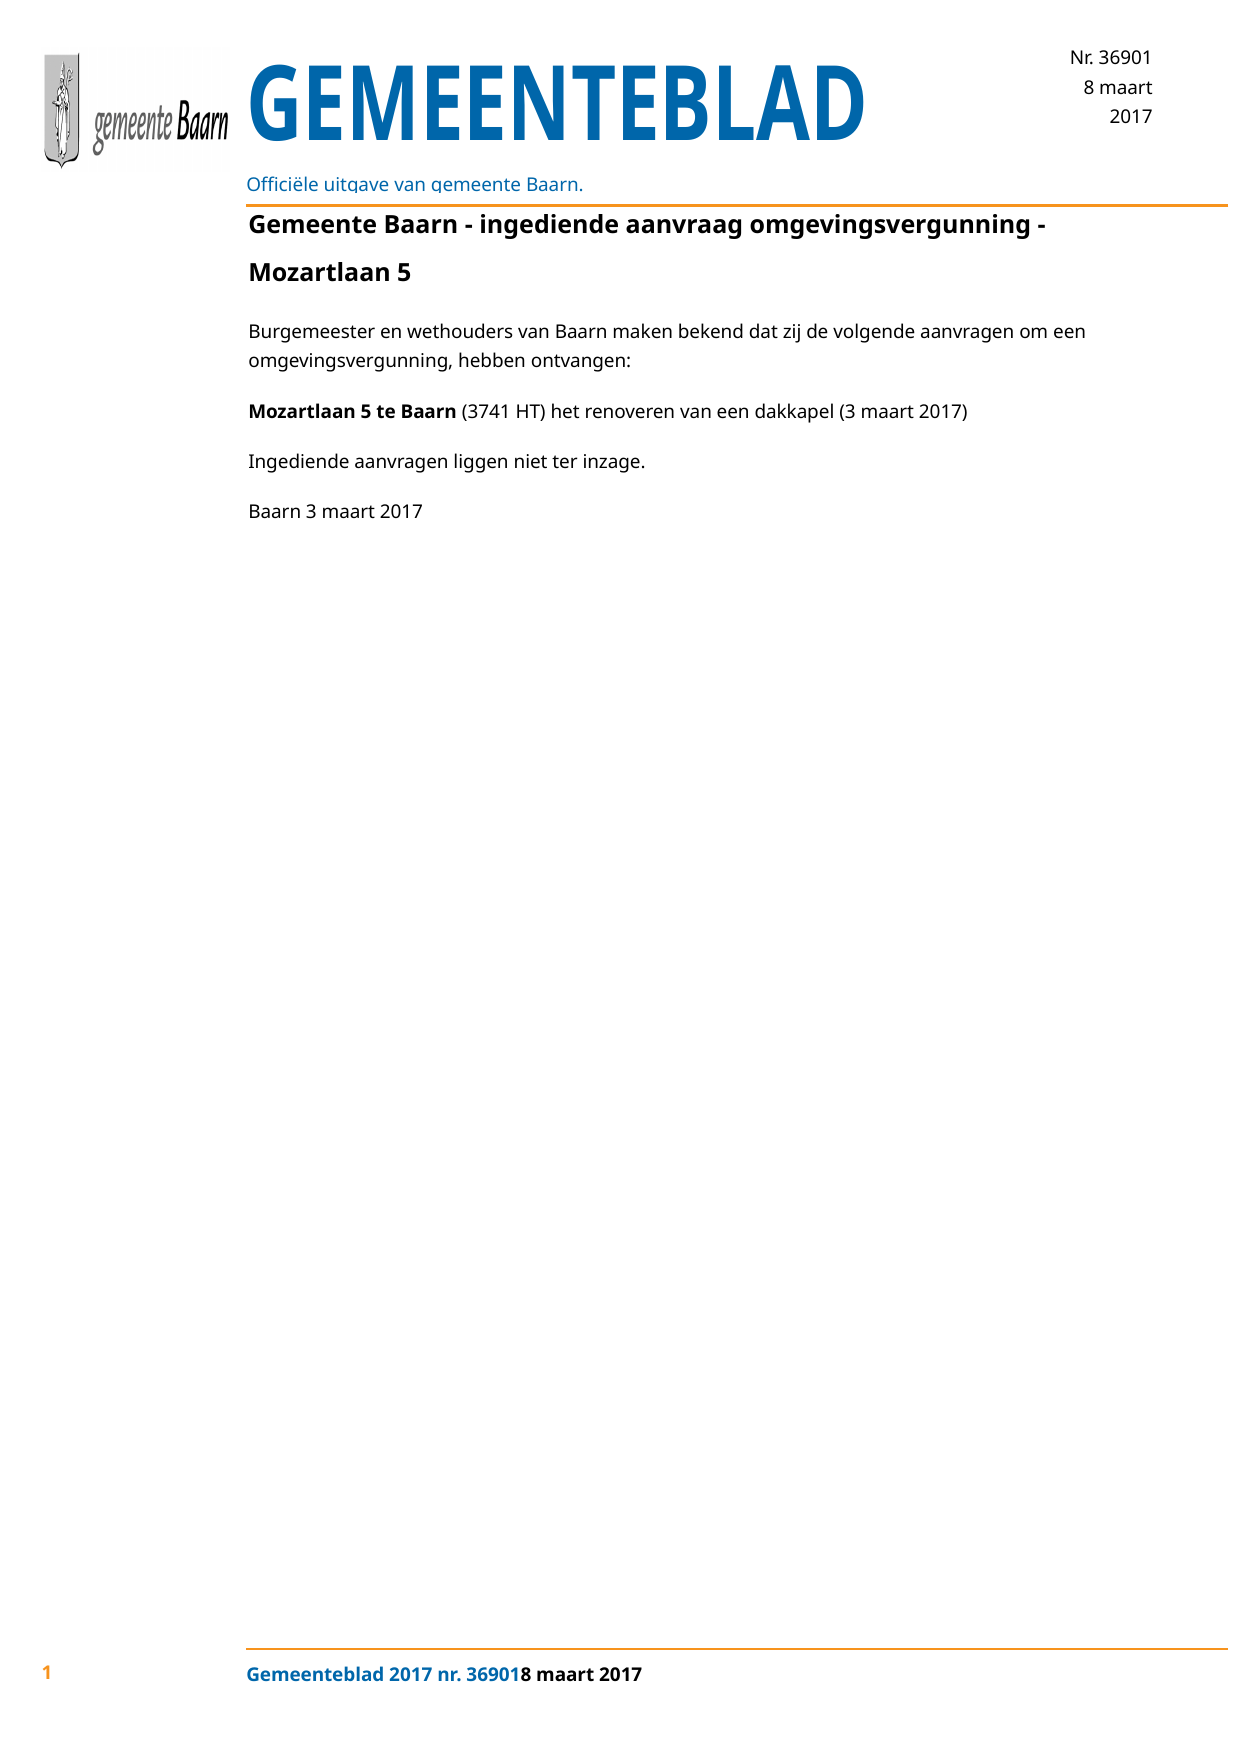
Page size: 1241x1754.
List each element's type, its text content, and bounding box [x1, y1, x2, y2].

text Ingediende aanvragen liggen niet ter inzage. [248, 448, 1152, 474]
text Baarn 3 maart 2017 [248, 499, 1152, 524]
text Mozartlaan 5 te Baarn (3741 HT) het renoveren van een dakkapel (3 maart 2017) [248, 398, 1152, 424]
text Burgemeester en wethouders van Baarn maken bekend dat zij de volgende aanvragen om een omgevingsvergunning, hebben ontvangen: [248, 318, 1152, 373]
text Gemeente Baarn - ingediende aanvraag omgevingsvergunning - Mozartlaan 5 [248, 207, 1152, 288]
picture [41, 47, 231, 172]
